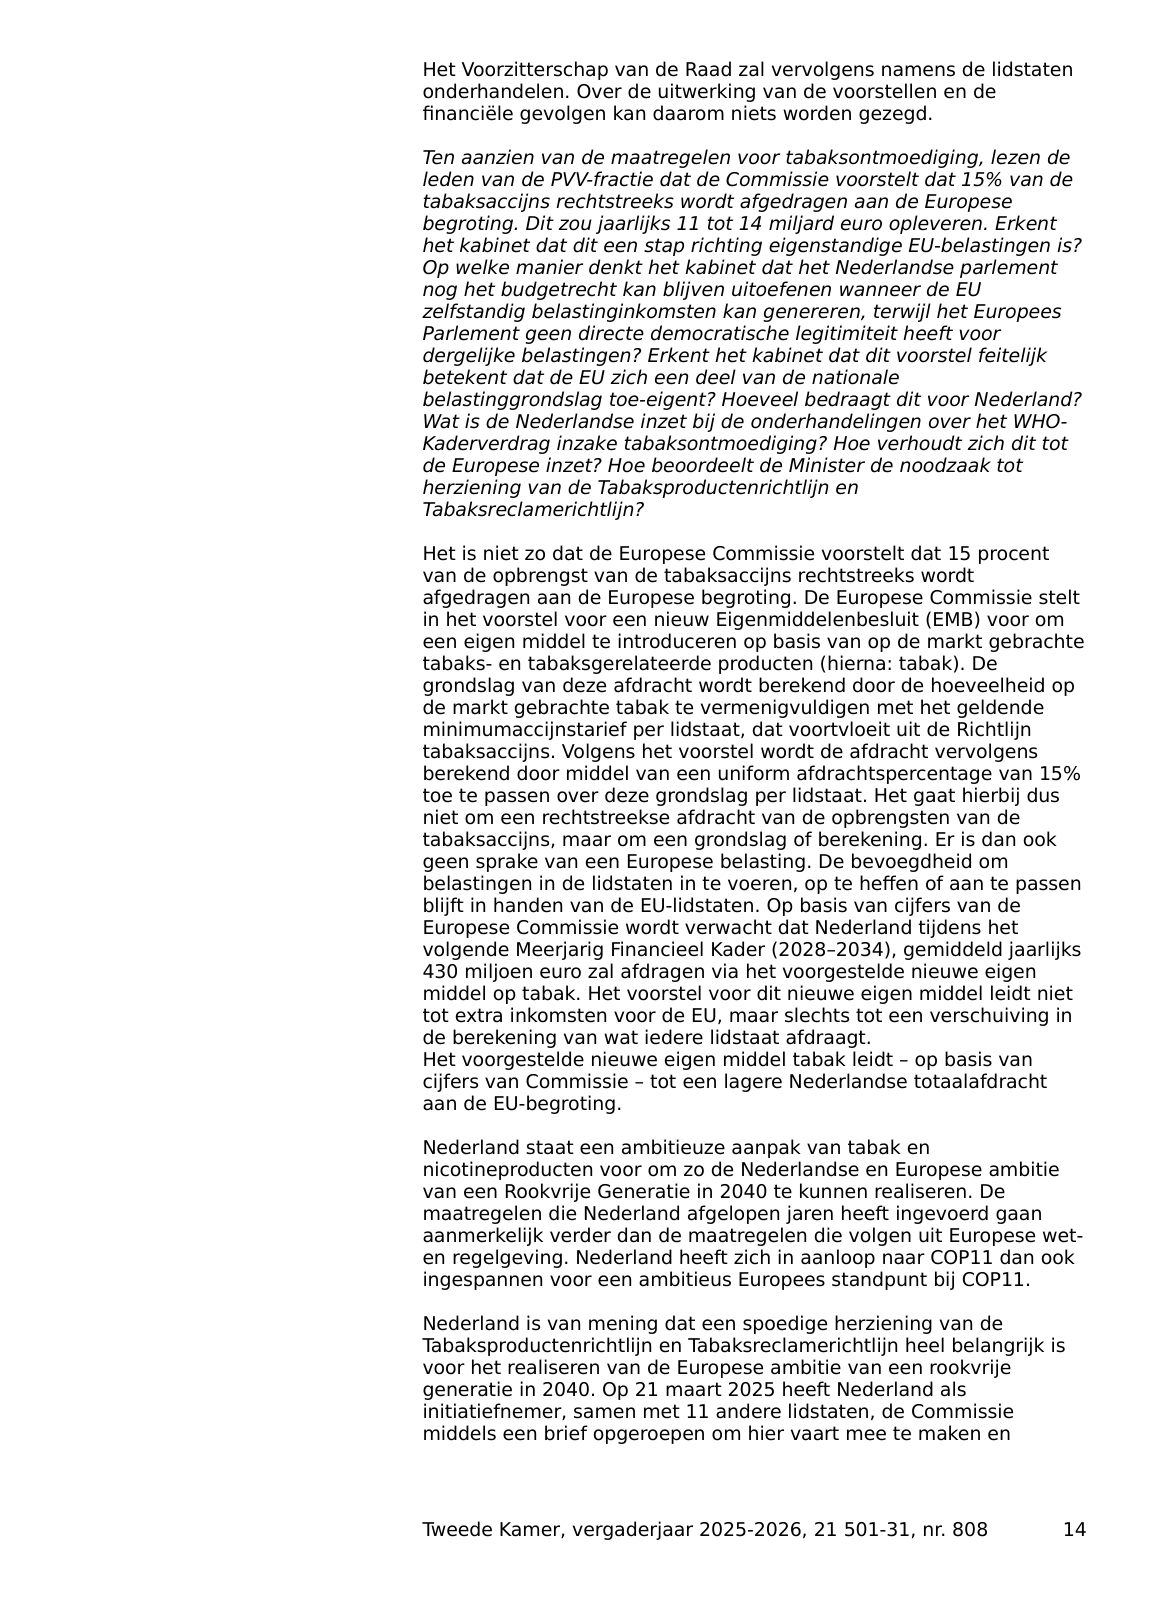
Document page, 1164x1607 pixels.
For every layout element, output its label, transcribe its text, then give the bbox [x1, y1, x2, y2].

text Het Voorzitterschap van de Raad zal vervolgens namens de lidstaten onderhandelen. Over de uitwerking van de voorstellen en de financiële gevolgen kan daarom niets worden gezegd. [422, 59, 1087, 125]
text Het is niet zo dat de Europese Commissie voorstelt dat 15 procent van de opbrengst van de tabaksaccijns rechtstreeks wordt afgedragen aan de Europese begroting. De Europese Commissie stelt in het voorstel voor een nieuw Eigenmiddelenbesluit (EMB) voor om een eigen middel te introduceren op basis van op de markt gebrachte tabaks- en tabaksgerelateerde producten (hierna: tabak). De grondslag van deze afdracht wordt berekend door de hoeveelheid op de markt gebrachte tabak te vermenigvuldigen met het geldende minimumaccijnstarief per lidstaat, dat voortvloeit uit de Richtlijn tabaksaccijns. Volgens het voorstel wordt de afdracht vervolgens berekend door middel van een uniform afdrachtspercentage van 15% toe te passen over deze grondslag per lidstaat. Het gaat hierbij dus niet om een rechtstreekse afdracht van de opbrengsten van de tabaksaccijns, maar om een grondslag of berekening. Er is dan ook geen sprake van een Europese belasting. De bevoegdheid om belastingen in de lidstaten in te voeren, op te heffen of aan te passen blijft in handen van de EU-lidstaten. Op basis van cijfers van de Europese Commissie wordt verwacht dat Nederland tijdens het volgende Meerjarig Financieel Kader (2028–2034), gemiddeld jaarlijks 430 miljoen euro zal afdragen via het voorgestelde nieuwe eigen middel op tabak. Het voorstel voor dit nieuwe eigen middel leidt niet tot extra inkomsten voor de EU, maar slechts tot een verschuiving in de berekening van wat iedere lidstaat afdraagt. [422, 543, 1087, 1048]
text Het voorgestelde nieuwe eigen middel tabak leidt – op basis van cijfers van Commissie – tot een lagere Nederlandse totaalafdracht aan de EU-begroting. [422, 1048, 1087, 1114]
text Nederland is van mening dat een spoedige herziening van de Tabaksproductenrichtlijn en Tabaksreclamerichtlijn heel belangrijk is voor het realiseren van de Europese ambitie van een rookvrije generatie in 2040. Op 21 maart 2025 heeft Nederland als initiatiefnemer, samen met 11 andere lidstaten, de Commissie middels een brief opgeroepen om hier vaart mee te maken en [422, 1313, 1087, 1444]
text Nederland staat een ambitieuze aanpak van tabak en nicotineproducten voor om zo de Nederlandse en Europese ambitie van een Rookvrije Generatie in 2040 te kunnen realiseren. De maatregelen die Nederland afgelopen jaren heeft ingevoerd gaan aanmerkelijk verder dan de maatregelen die volgen uit Europese wet- en regelgeving. Nederland heeft zich in aanloop naar COP11 dan ook ingespannen voor een ambitieus Europees standpunt bij COP11. [422, 1137, 1087, 1291]
text Ten aanzien van de maatregelen voor tabaksontmoediging, lezen de leden van de PVV-fractie dat de Commissie voorstelt dat 15% van de tabaksaccijns rechtstreeks wordt afgedragen aan de Europese begroting. Dit zou jaarlijks 11 tot 14 miljard euro opleveren. Erkent het kabinet dat dit een stap richting eigenstandige EU-belastingen is? Op welke manier denkt het kabinet dat het Nederlandse parlement nog het budgetrecht kan blijven uitoefenen wanneer de EU zelfstandig belastinginkomsten kan genereren, terwijl het Europees Parlement geen directe democratische legitimiteit heeft voor dergelijke belastingen? Erkent het kabinet dat dit voorstel feitelijk betekent dat de EU zich een deel van de nationale belastinggrondslag toe-eigent? Hoeveel bedraagt dit voor Nederland? Wat is de Nederlandse inzet bij de onderhandelingen over het WHO-Kaderverdrag inzake tabaksontmoediging? Hoe verhoudt zich dit tot de Europese inzet? Hoe beoordeelt de Minister de noodzaak tot herziening van de Tabaksproductenrichtlijn en Tabaksreclamerichtlijn? [422, 147, 1087, 521]
